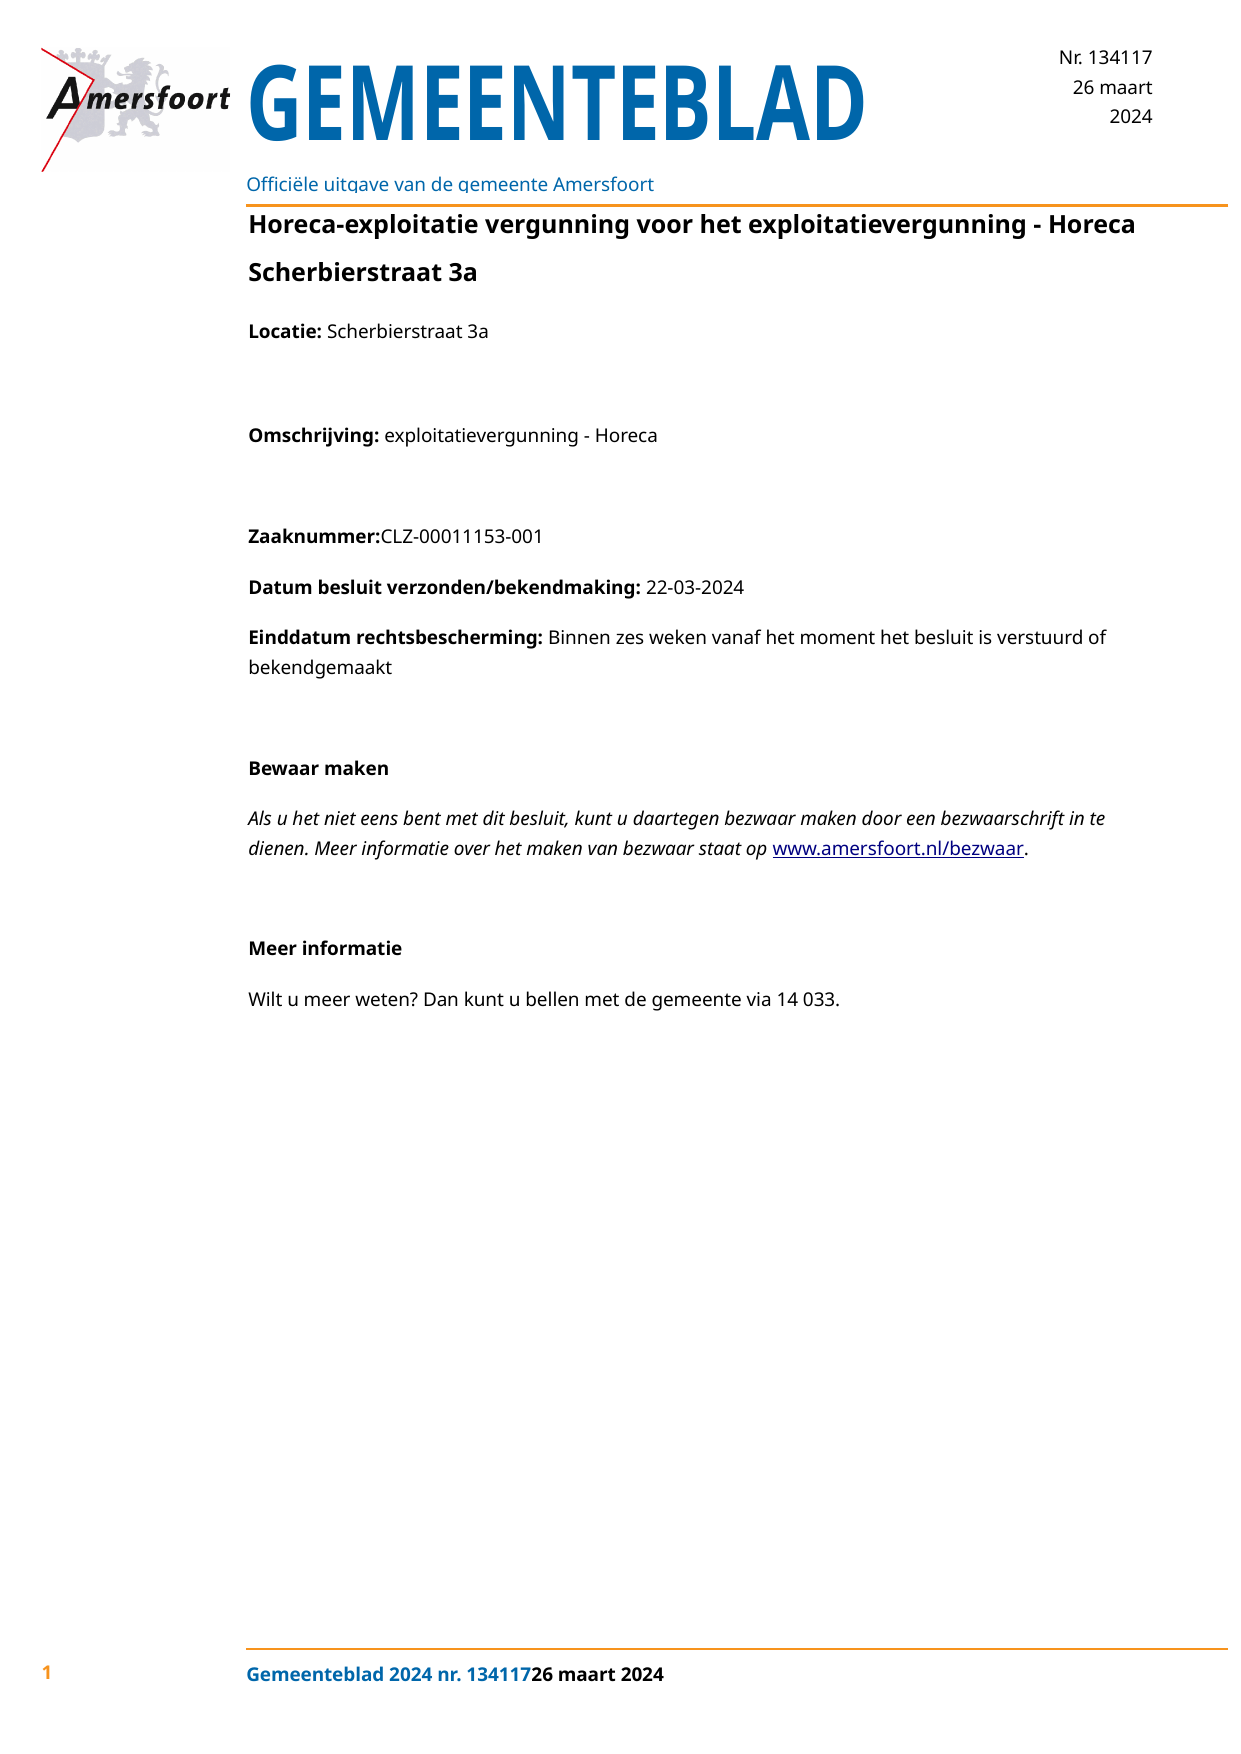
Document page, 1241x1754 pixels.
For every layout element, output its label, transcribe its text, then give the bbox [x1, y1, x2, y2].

text Meer informatie [248, 936, 1152, 961]
picture [41, 47, 231, 172]
text Als u het niet eens bent met dit besluit, kunt u daartegen bezwaar maken door een bezwaarschrift in te dienen. Meer informatie over het maken van bezwaar staat op www.amersfoort.nl/bezwaar. [248, 805, 1152, 861]
text ﻿Omschrijving: exploitatievergunning - Horeca [248, 419, 1152, 448]
text Horeca-exploitatie vergunning voor het exploitatievergunning - Horeca Scherbierstraat 3a [248, 207, 1152, 288]
text Einddatum rechtsbescherming: Binnen zes weken vanaf het moment het besluit is verstuurd of bekendgemaakt [248, 624, 1152, 680]
text Zaaknummer:CLZ-00011153-001 [248, 523, 1152, 549]
text Locatie: Scherbierstraat 3a [248, 318, 1152, 344]
text Bewaar maken [248, 755, 1152, 781]
text Wilt u meer weten? Dan kunt u bellen met de gemeente via 14 033. [248, 986, 1152, 1012]
text Datum besluit verzonden/bekendmaking: 22-03-2024 [248, 574, 1152, 600]
